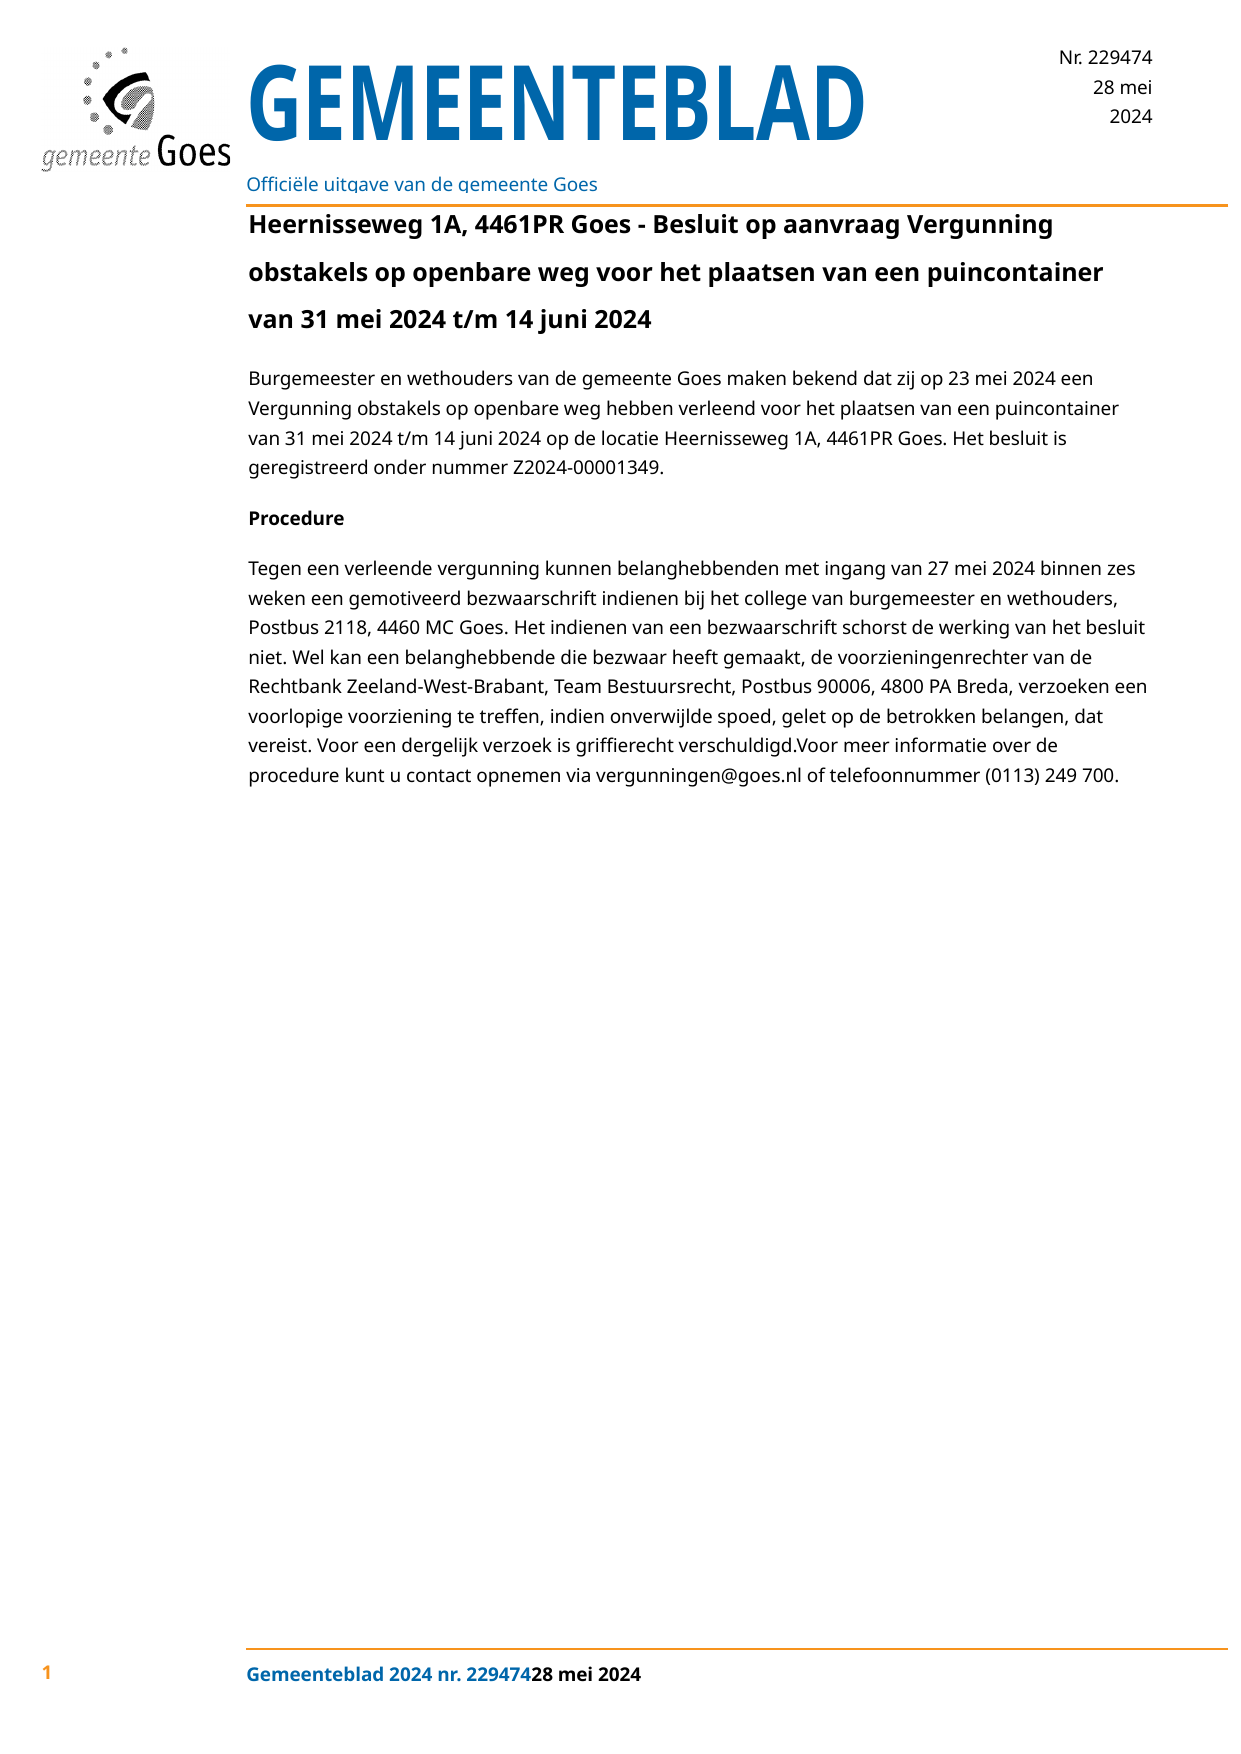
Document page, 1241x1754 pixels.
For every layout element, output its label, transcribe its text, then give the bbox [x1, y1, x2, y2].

text Burgemeester en wethouders van de gemeente Goes maken bekend dat zij op 23 mei 2024 een Vergunning obstakels op openbare weg hebben verleend voor het plaatsen van een puincontainer van 31 mei 2024 t/m 14 juni 2024 op de locatie Heernisseweg 1A, 4461PR Goes. Het besluit is geregistreerd onder nummer Z2024-00001349. [248, 366, 1152, 480]
text Tegen een verleende vergunning kunnen belanghebbenden met ingang van 27 mei 2024 binnen zes weken een gemotiveerd bezwaarschrift indienen bij het college van burgemeester en wethouders, Postbus 2118, 4460 MC Goes. Het indienen van een bezwaarschrift schorst de werking van het besluit niet. Wel kan een belanghebbende die bezwaar heeft gemaakt, de voorzieningenrechter van de Rechtbank Zeeland-West-Brabant, Team Bestuursrecht, Postbus 90006, 4800 PA Breda, verzoeken een voorlopige voorziening te treffen, indien onverwijlde spoed, gelet op de betrokken belangen, dat vereist. Voor een dergelijk verzoek is griffierecht verschuldigd.Voor meer informatie over de procedure kunt u contact opnemen via vergunningen@goes.nl of telefoonnummer (0113) 249 700. [248, 555, 1152, 788]
picture [41, 47, 231, 172]
text Procedure [248, 505, 1152, 530]
text Heernisseweg 1A, 4461PR Goes - Besluit op aanvraag Vergunning obstakels op openbare weg voor het plaatsen van een puincontainer van 31 mei 2024 t/m 14 juni 2024 [248, 207, 1152, 336]
